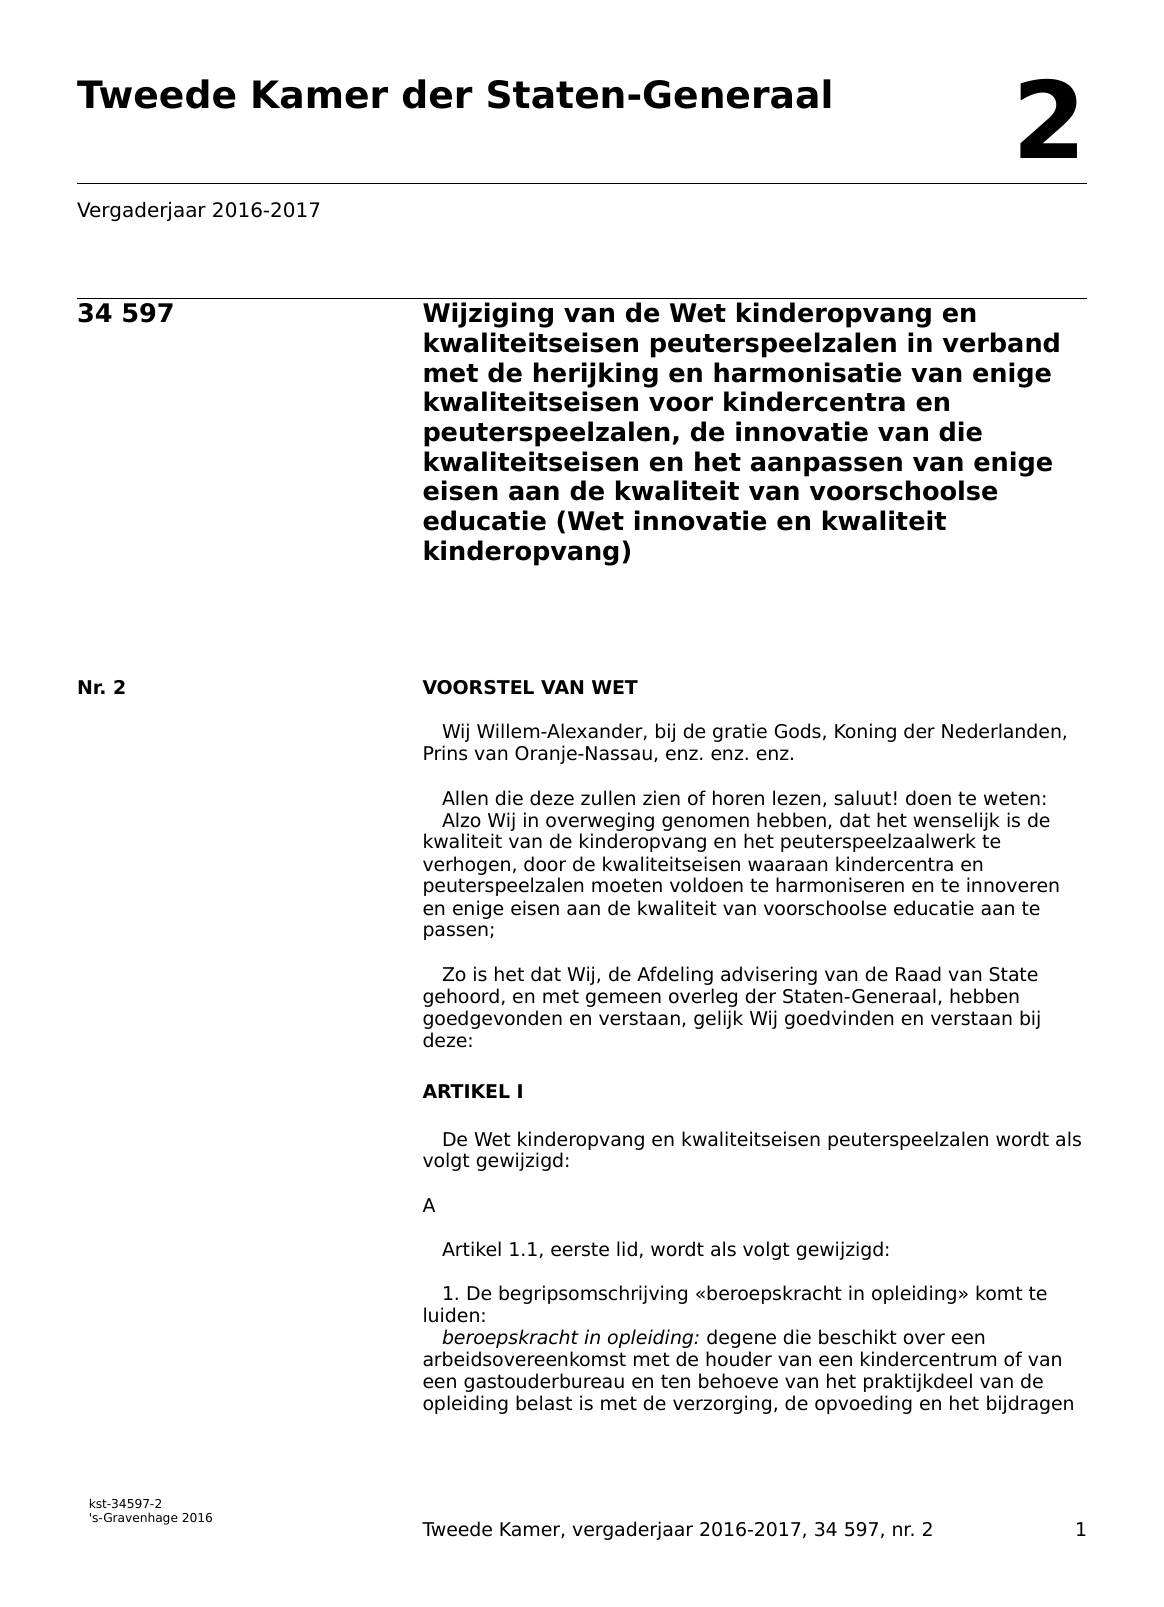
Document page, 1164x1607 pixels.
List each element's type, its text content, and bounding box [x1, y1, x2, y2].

text A [422, 1194, 1087, 1217]
text Zo is het dat Wij, de Afdeling advisering van de Raad van State gehoord, en met gemeen overleg der Staten-Generaal, hebben goedgevonden en verstaan, gelijk Wij goedvinden en verstaan bij deze: [422, 963, 1087, 1051]
text De Wet kinderopvang en kwaliteitseisen peuterspeelzalen wordt als volgt gewijzigd: [422, 1128, 1087, 1172]
subtitle 34 597 Wijziging van de Wet kinderopvang en kwaliteitseisen peuterspeelzalen in verband met de herijking en harmonisatie van enige kwaliteitseisen voor kindercentra en peuterspeelzalen, de innovatie van die kwaliteitseisen en het aanpassen van enige eisen aan de kwaliteit van voorschoolse educatie (Wet innovatie en kwaliteit kinderopvang) [77, 299, 1087, 566]
table_header Tweede Kamer der Staten-Generaal [77, 59, 886, 183]
text Allen die deze zullen zien of horen lezen, saluut! doen te weten: [422, 787, 1087, 809]
text Artikel 1.1, eerste lid, wordt als volgt gewijzigd: [422, 1239, 1087, 1261]
text 1. De begripsomschrijving «beroepskracht in opleiding» komt te luiden: [422, 1283, 1087, 1327]
text Alzo Wij in overweging genomen hebben, dat het wenselijk is de kwaliteit van de kinderopvang en het peuterspeelzaalwerk te verhogen, door de kwaliteitseisen waaraan kindercentra en peuterspeelzalen moeten voldoen te harmoniseren en te innoveren en enige eisen aan de kwaliteit van voorschoolse educatie aan te passen; [422, 809, 1087, 941]
table_cell Vergaderjaar 2016-2017 [77, 184, 1087, 298]
table_header 2 [886, 59, 1087, 183]
text beroepskracht in opleiding: degene die beschikt over een arbeidsovereenkomst met de houder van een kindercentrum of van een gastouderbureau en ten behoeve van het praktijkdeel van de opleiding belast is met de verzorging, de opvoeding en het bijdragen [422, 1327, 1087, 1415]
text Wij Willem-Alexander, bij de gratie Gods, Koning der Nederlanden, Prins van Oranje-Nassau, enz. enz. enz. [422, 721, 1087, 765]
text 's-Gravenhage 2016 [88, 1511, 323, 1525]
subtitle Nr. 2 VOORSTEL VAN WET [77, 677, 1087, 699]
text kst-34597-2 [88, 1497, 323, 1511]
subtitle ARTIKEL I [422, 1081, 1087, 1103]
